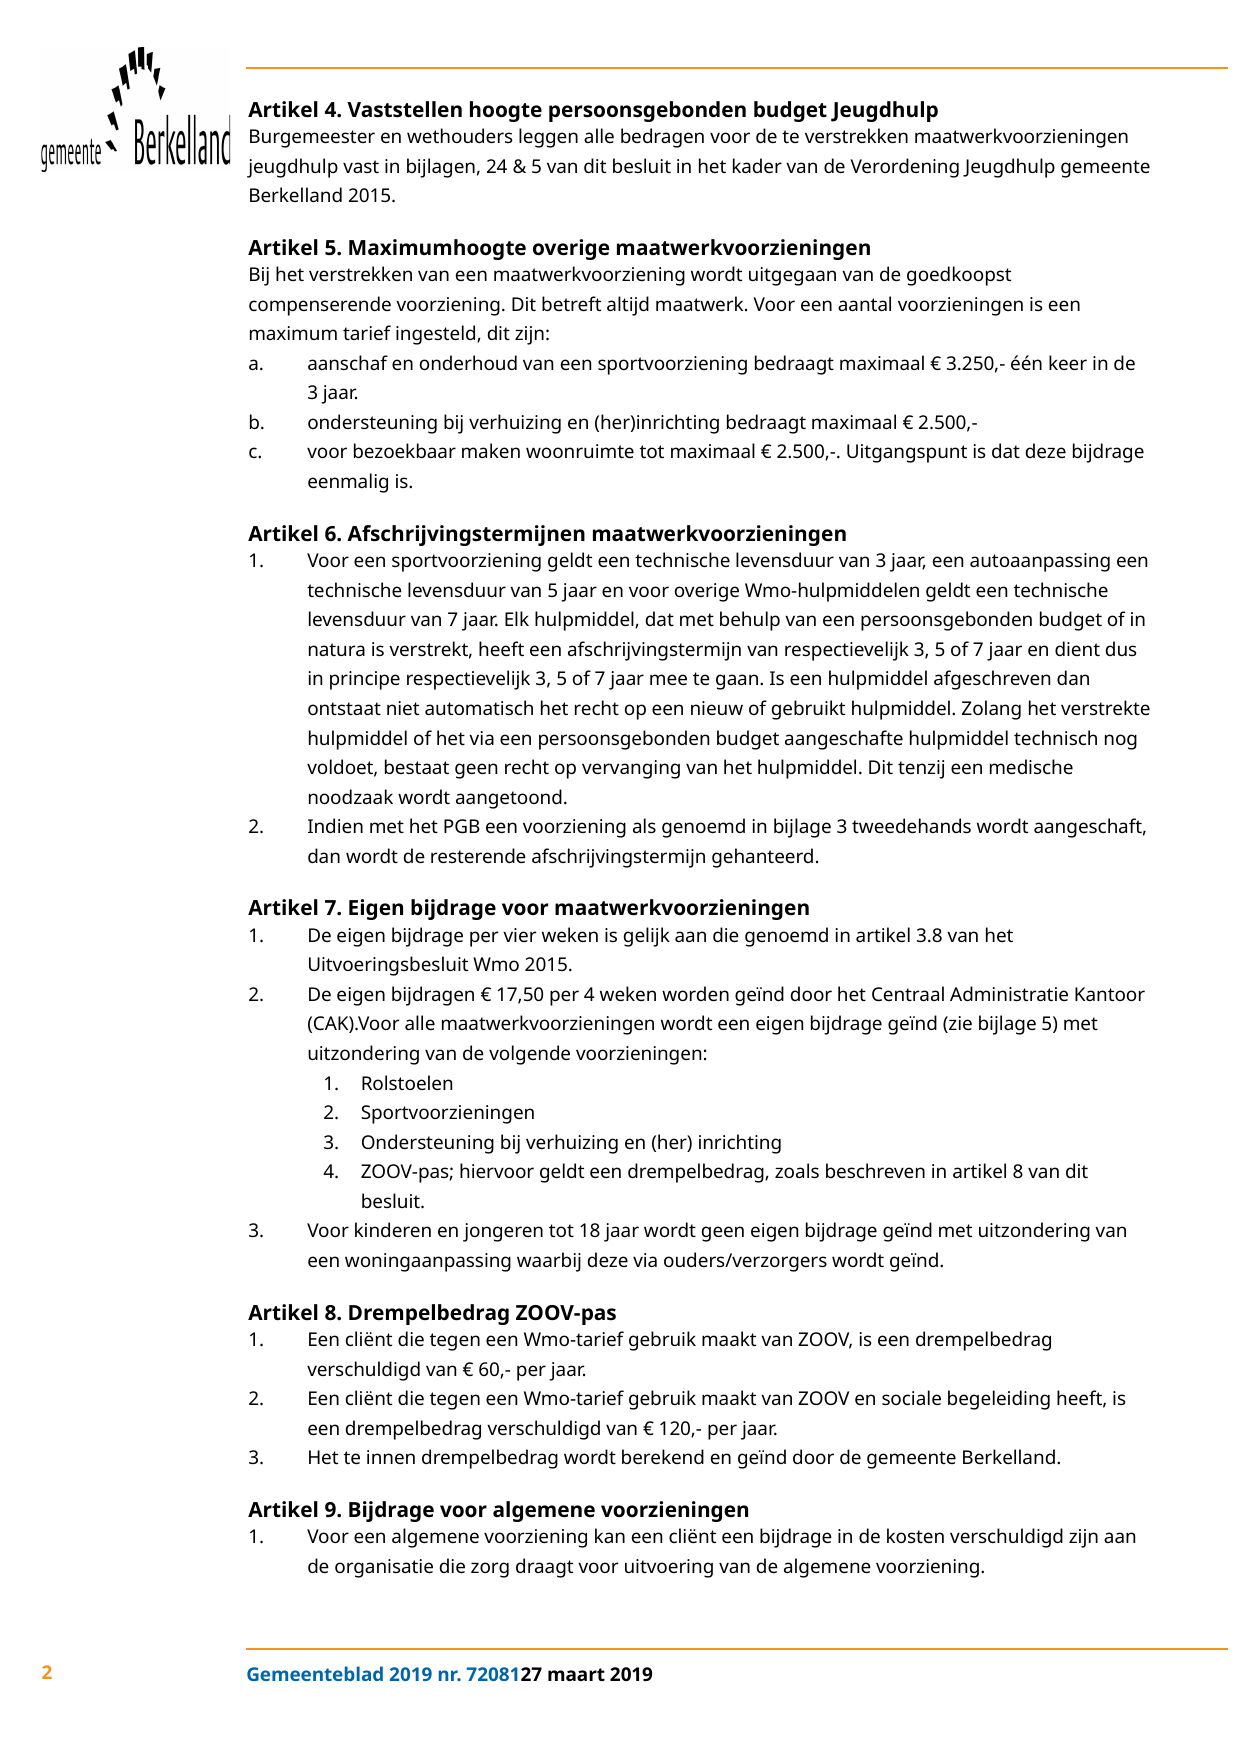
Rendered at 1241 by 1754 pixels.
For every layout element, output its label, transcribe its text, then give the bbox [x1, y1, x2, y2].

text Artikel 5. Maximumhoogte overige maatwerkvoorzieningen [248, 233, 1152, 261]
list Voor kinderen en jongeren tot 18 jaar wordt geen eigen bijdrage geïnd met uitzondering van een woningaanpassing waarbij deze via ouders/verzorgers wordt geïnd. [248, 1218, 1152, 1273]
list Indien met het PGB een voorziening als genoemd in bijlage 3 tweedehands wordt aangeschaft, dan wordt de resterende afschrijvingstermijn gehanteerd. [248, 813, 1152, 869]
list Sportvoorzieningen [323, 1099, 1152, 1125]
list ondersteuning bij verhuizing en (her)inrichting bedraagt maximaal € 2.500,- [248, 409, 1152, 435]
text Artikel 7. Eigen bijdrage voor maatwerkvoorzieningen [248, 893, 1152, 922]
list Het te innen drempelbedrag wordt berekend en geïnd door de gemeente Berkelland. [248, 1444, 1152, 1470]
text Artikel 6. Afschrijvingstermijnen maatwerkvoorzieningen [248, 519, 1152, 547]
list Een cliënt die tegen een Wmo-tarief gebruik maakt van ZOOV en sociale begeleiding heeft, is een drempelbedrag verschuldigd van € 120,- per jaar. [248, 1385, 1152, 1441]
list De eigen bijdragen € 17,50 per 4 weken worden geïnd door het Centraal Administratie Kantoor (CAK).Voor alle maatwerkvoorzieningen wordt een eigen bijdrage geïnd (zie bijlage 5) met uitzondering van de volgende voorzieningen: [248, 981, 1152, 1066]
list Voor een sportvoorziening geldt een technische levensduur van 3 jaar, een autoaanpassing een technische levensduur van 5 jaar en voor overige Wmo-hulpmiddelen geldt een technische levensduur van 7 jaar. Elk hulpmiddel, dat met behulp van een persoonsgebonden budget of in natura is verstrekt, heeft een afschrijvingstermijn van respectievelijk 3, 5 of 7 jaar en dient dus in principe respectievelijk 3, 5 of 7 jaar mee te gaan. Is een hulpmiddel afgeschreven dan ontstaat niet automatisch het recht op een nieuw of gebruikt hulpmiddel. Zolang het verstrekte hulpmiddel of het via een persoonsgebonden budget aangeschafte hulpmiddel technisch nog voldoet, bestaat geen recht op vervanging van het hulpmiddel. Dit tenzij een medische noodzaak wordt aangetoond. [248, 547, 1152, 809]
list Een cliënt die tegen een Wmo-tarief gebruik maakt van ZOOV, is een drempelbedrag verschuldigd van € 60,- per jaar. [248, 1326, 1152, 1381]
list voor bezoekbaar maken woonruimte tot maximaal € 2.500,-. Uitgangspunt is dat deze bijdrage eenmalig is. [248, 439, 1152, 494]
picture [41, 47, 231, 172]
text Artikel 9. Bijdrage voor algemene voorzieningen [248, 1495, 1152, 1523]
text Burgemeester en wethouders leggen alle bedragen voor de te verstrekken maatwerkvoorzieningen jeugdhulp vast in bijlagen, 24 & 5 van dit besluit in het kader van de Verordening Jeugdhulp gemeente Berkelland 2015. [248, 123, 1152, 208]
list aanschaf en onderhoud van een sportvoorziening bedraagt maximaal € 3.250,- één keer in de 3 jaar. [248, 350, 1152, 405]
list Rolstoelen [323, 1070, 1152, 1096]
list Ondersteuning bij verhuizing en (her) inrichting [323, 1129, 1152, 1155]
list De eigen bijdrage per vier weken is gelijk aan die genoemd in artikel 3.8 van het Uitvoeringsbesluit Wmo 2015. [248, 922, 1152, 977]
list ZOOV-pas; hiervoor geldt een drempelbedrag, zoals beschreven in artikel 8 van dit besluit. [323, 1158, 1152, 1214]
list Voor een algemene voorziening kan een cliënt een bijdrage in de kosten verschuldigd zijn aan de organisatie die zorg draagt voor uitvoering van de algemene voorziening. [248, 1523, 1152, 1579]
text Artikel 4. Vaststellen hoogte persoonsgebonden budget Jeugdhulp [248, 95, 1152, 123]
text Bij het verstrekken van een maatwerkvoorziening wordt uitgegaan van de goedkoopst compenserende voorziening. Dit betreft altijd maatwerk. Voor een aantal voorzieningen is een maximum tarief ingesteld, dit zijn: [248, 261, 1152, 346]
text Artikel 8. Drempelbedrag ZOOV-pas [248, 1298, 1152, 1326]
